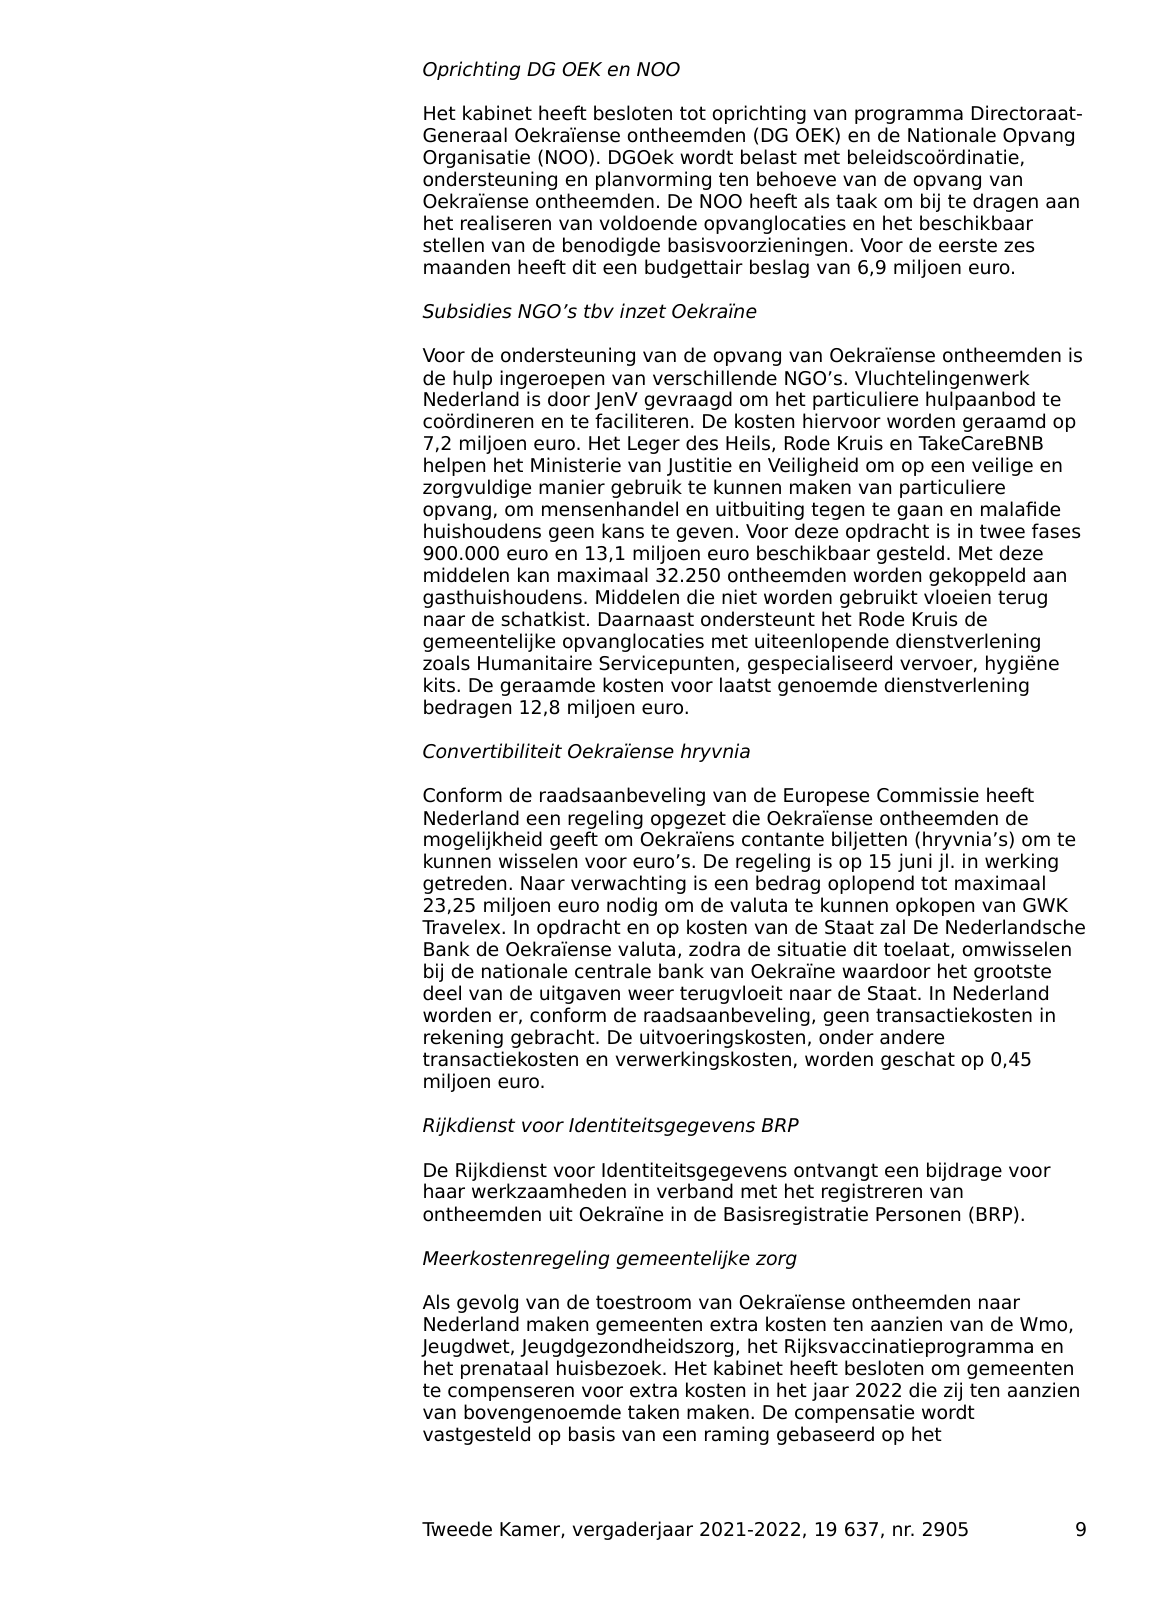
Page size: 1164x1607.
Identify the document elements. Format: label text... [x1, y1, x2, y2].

text Voor de ondersteuning van de opvang van Oekraïense ontheemden is de hulp ingeroepen van verschillende NGO’s. Vluchtelingenwerk Nederland is door JenV gevraagd om het particuliere hulpaanbod te coördineren en te faciliteren. De kosten hiervoor worden geraamd op 7,2 miljoen euro. Het Leger des Heils, Rode Kruis en TakeCareBNB helpen het Ministerie van Justitie en Veiligheid om op een veilige en zorgvuldige manier gebruik te kunnen maken van particuliere opvang, om mensenhandel en uitbuiting tegen te gaan en malafide huishoudens geen kans te geven. Voor deze opdracht is in twee fases 900.000 euro en 13,1 miljoen euro beschikbaar gesteld. Met deze middelen kan maximaal 32.250 ontheemden worden gekoppeld aan gasthuishoudens. Middelen die niet worden gebruikt vloeien terug naar de schatkist. Daarnaast ondersteunt het Rode Kruis de gemeentelijke opvanglocaties met uiteenlopende dienstverlening zoals Humanitaire Servicepunten, gespecialiseerd vervoer, hygiëne kits. De geraamde kosten voor laatst genoemde dienstverlening bedragen 12,8 miljoen euro. [422, 345, 1087, 719]
subtitle Oprichting DG OEK en NOO [422, 59, 1087, 81]
subtitle Meerkostenregeling gemeentelijke zorg [422, 1248, 1087, 1269]
subtitle Subsidies NGO’s tbv inzet Oekraïne [422, 301, 1087, 323]
subtitle Rijkdienst voor Identiteitsgegevens BRP [422, 1115, 1087, 1137]
subtitle Convertibiliteit Oekraïense hryvnia [422, 741, 1087, 763]
text Het kabinet heeft besloten tot oprichting van programma Directoraat-Generaal Oekraïense ontheemden (DG OEK) en de Nationale Opvang Organisatie (NOO). DGOek wordt belast met beleidscoördinatie, ondersteuning en planvorming ten behoeve van de opvang van Oekraïense ontheemden. De NOO heeft als taak om bij te dragen aan het realiseren van voldoende opvanglocaties en het beschikbaar stellen van de benodigde basisvoorzieningen. Voor de eerste zes maanden heeft dit een budgettair beslag van 6,9 miljoen euro. [422, 103, 1087, 279]
text De Rijkdienst voor Identiteitsgegevens ontvangt een bijdrage voor haar werkzaamheden in verband met het registreren van ontheemden uit Oekraïne in de Basisregistratie Personen (BRP). [422, 1159, 1087, 1225]
text Als gevolg van de toestroom van Oekraïense ontheemden naar Nederland maken gemeenten extra kosten ten aanzien van de Wmo, Jeugdwet, Jeugdgezondheidszorg, het Rijksvaccinatieprogramma en het prenataal huisbezoek. Het kabinet heeft besloten om gemeenten te compenseren voor extra kosten in het jaar 2022 die zij ten aanzien van bovengenoemde taken maken. De compensatie wordt vastgesteld op basis van een raming gebaseerd op het [422, 1292, 1087, 1446]
text Conform de raadsaanbeveling van de Europese Commissie heeft Nederland een regeling opgezet die Oekraïense ontheemden de mogelijkheid geeft om Oekraïens contante biljetten (hryvnia’s) om te kunnen wisselen voor euro’s. De regeling is op 15 juni jl. in werking getreden. Naar verwachting is een bedrag oplopend tot maximaal 23,25 miljoen euro nodig om de valuta te kunnen opkopen van GWK Travelex. In opdracht en op kosten van de Staat zal De Nederlandsche Bank de Oekraïense valuta, zodra de situatie dit toelaat, omwisselen bij de nationale centrale bank van Oekraïne waardoor het grootste deel van de uitgaven weer terugvloeit naar de Staat. In Nederland worden er, conform de raadsaanbeveling, geen transactiekosten in rekening gebracht. De uitvoeringskosten, onder andere transactiekosten en verwerkingskosten, worden geschat op 0,45 miljoen euro. [422, 785, 1087, 1093]
